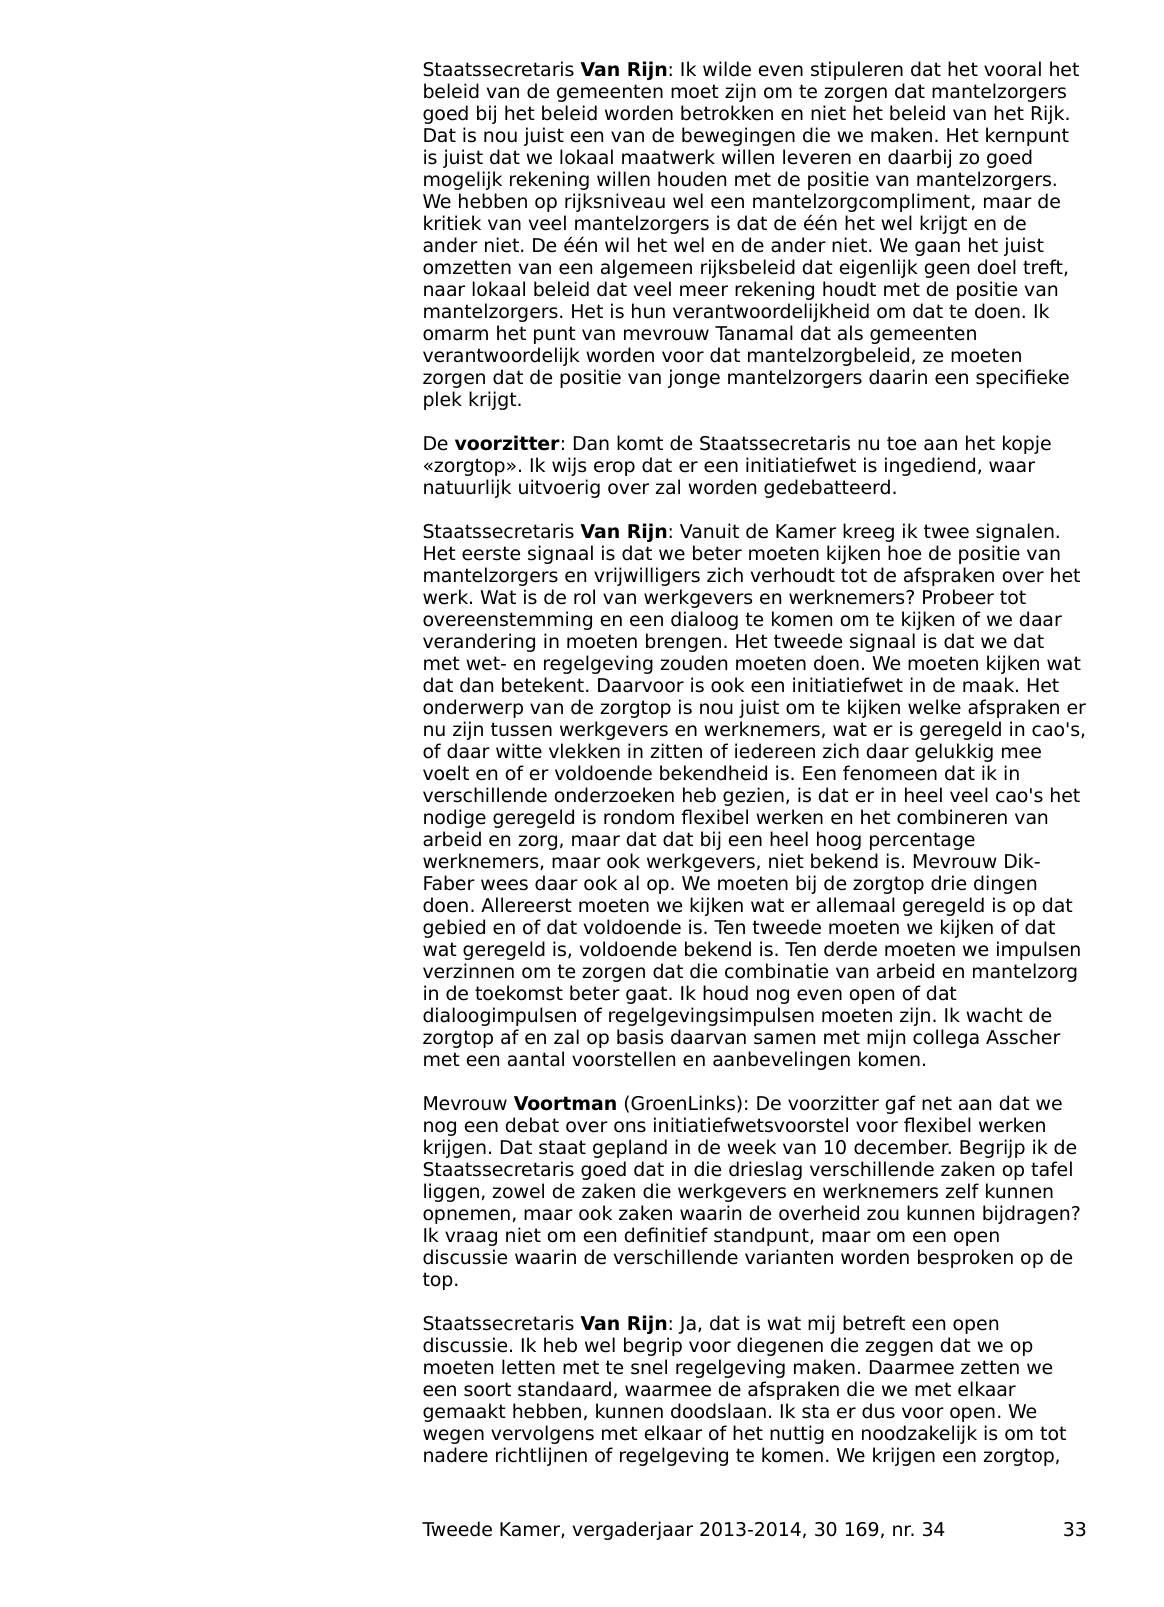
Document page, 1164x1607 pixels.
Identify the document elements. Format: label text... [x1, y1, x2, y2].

text Staatssecretaris Van Rijn: Vanuit de Kamer kreeg ik twee signalen. Het eerste signaal is dat we beter moeten kijken hoe de positie van mantelzorgers en vrijwilligers zich verhoudt tot de afspraken over het werk. Wat is de rol van werkgevers en werknemers? Probeer tot overeenstemming en een dialoog te komen om te kijken of we daar verandering in moeten brengen. Het tweede signaal is dat we dat met wet- en regelgeving zouden moeten doen. We moeten kijken wat dat dan betekent. Daarvoor is ook een initiatiefwet in de maak. Het onderwerp van de zorgtop is nou juist om te kijken welke afspraken er nu zijn tussen werkgevers en werknemers, wat er is geregeld in cao's, of daar witte vlekken in zitten of iedereen zich daar gelukkig mee voelt en of er voldoende bekendheid is. Een fenomeen dat ik in verschillende onderzoeken heb gezien, is dat er in heel veel cao's het nodige geregeld is rondom flexibel werken en het combineren van arbeid en zorg, maar dat dat bij een heel hoog percentage werknemers, maar ook werkgevers, niet bekend is. Mevrouw Dik-Faber wees daar ook al op. We moeten bij de zorgtop drie dingen doen. Allereerst moeten we kijken wat er allemaal geregeld is op dat gebied en of dat voldoende is. Ten tweede moeten we kijken of dat wat geregeld is, voldoende bekend is. Ten derde moeten we impulsen verzinnen om te zorgen dat die combinatie van arbeid en mantelzorg in de toekomst beter gaat. Ik houd nog even open of dat dialoogimpulsen of regelgevingsimpulsen moeten zijn. Ik wacht de zorgtop af en zal op basis daarvan samen met mijn collega Asscher met een aantal voorstellen en aanbevelingen komen. [422, 521, 1087, 1071]
text Mevrouw Voortman (GroenLinks): De voorzitter gaf net aan dat we nog een debat over ons initiatiefwetsvoorstel voor flexibel werken krijgen. Dat staat gepland in de week van 10 december. Begrijp ik de Staatssecretaris goed dat in die drieslag verschillende zaken op tafel liggen, zowel de zaken die werkgevers en werknemers zelf kunnen opnemen, maar ook zaken waarin de overheid zou kunnen bijdragen? Ik vraag niet om een definitief standpunt, maar om een open discussie waarin de verschillende varianten worden besproken op de top. [422, 1093, 1087, 1291]
text Staatssecretaris Van Rijn: Ik wilde even stipuleren dat het vooral het beleid van de gemeenten moet zijn om te zorgen dat mantelzorgers goed bij het beleid worden betrokken en niet het beleid van het Rijk. Dat is nou juist een van de bewegingen die we maken. Het kernpunt is juist dat we lokaal maatwerk willen leveren en daarbij zo goed mogelijk rekening willen houden met de positie van mantelzorgers. We hebben op rijksniveau wel een mantelzorgcompliment, maar de kritiek van veel mantelzorgers is dat de één het wel krijgt en de ander niet. De één wil het wel en de ander niet. We gaan het juist omzetten van een algemeen rijksbeleid dat eigenlijk geen doel treft, naar lokaal beleid dat veel meer rekening houdt met de positie van mantelzorgers. Het is hun verantwoordelijkheid om dat te doen. Ik omarm het punt van mevrouw Tanamal dat als gemeenten verantwoordelijk worden voor dat mantelzorgbeleid, ze moeten zorgen dat de positie van jonge mantelzorgers daarin een specifieke plek krijgt. [422, 59, 1087, 411]
text Staatssecretaris Van Rijn: Ja, dat is wat mij betreft een open discussie. Ik heb wel begrip voor diegenen die zeggen dat we op moeten letten met te snel regelgeving maken. Daarmee zetten we een soort standaard, waarmee de afspraken die we met elkaar gemaakt hebben, kunnen doodslaan. Ik sta er dus voor open. We wegen vervolgens met elkaar of het nuttig en noodzakelijk is om tot nadere richtlijnen of regelgeving te komen. We krijgen een zorgtop, [422, 1313, 1087, 1467]
text De voorzitter: Dan komt de Staatssecretaris nu toe aan het kopje «zorgtop». Ik wijs erop dat er een initiatiefwet is ingediend, waar natuurlijk uitvoerig over zal worden gedebatteerd. [422, 433, 1087, 499]
